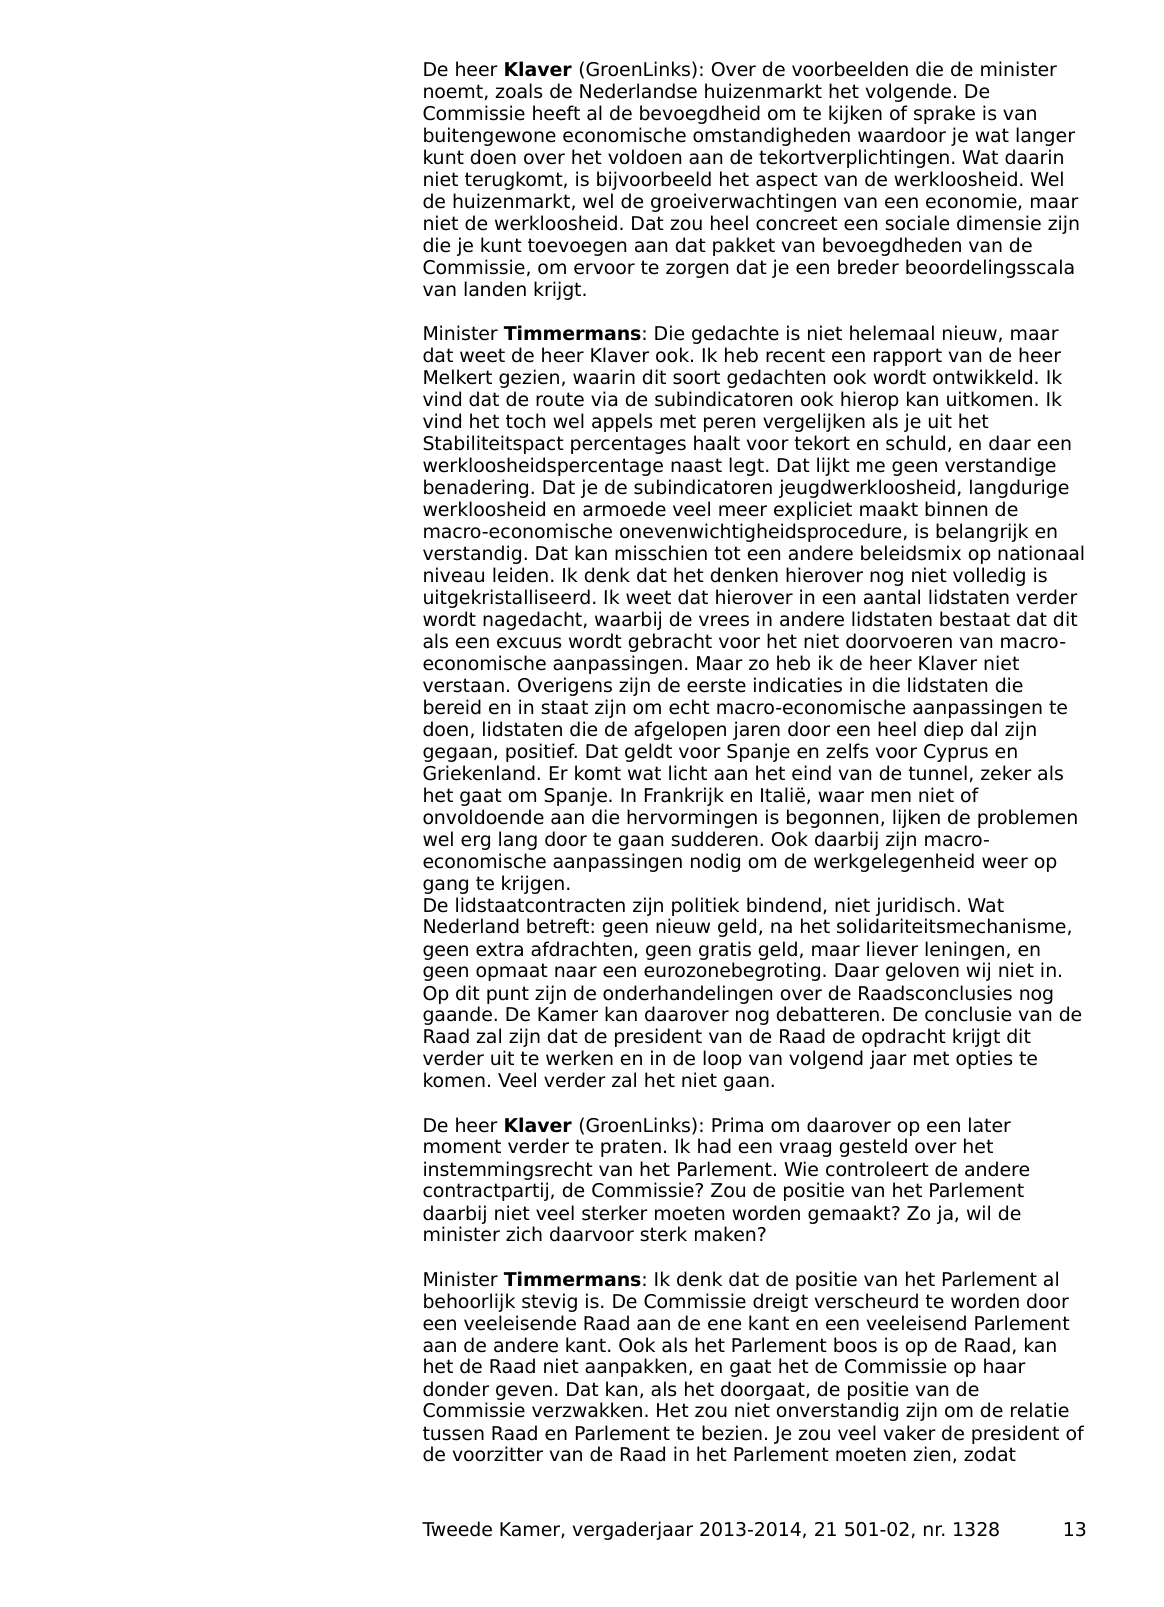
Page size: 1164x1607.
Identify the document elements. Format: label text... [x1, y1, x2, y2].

text Minister Timmermans: Die gedachte is niet helemaal nieuw, maar dat weet de heer Klaver ook. Ik heb recent een rapport van de heer Melkert gezien, waarin dit soort gedachten ook wordt ontwikkeld. Ik vind dat de route via de subindicatoren ook hierop kan uitkomen. Ik vind het toch wel appels met peren vergelijken als je uit het Stabiliteitspact percentages haalt voor tekort en schuld, en daar een werkloosheidspercentage naast legt. Dat lijkt me geen verstandige benadering. Dat je de subindicatoren jeugdwerkloosheid, langdurige werkloosheid en armoede veel meer expliciet maakt binnen de macro-economische onevenwichtigheidsprocedure, is belangrijk en verstandig. Dat kan misschien tot een andere beleidsmix op nationaal niveau leiden. Ik denk dat het denken hierover nog niet volledig is uitgekristalliseerd. Ik weet dat hierover in een aantal lidstaten verder wordt nagedacht, waarbij de vrees in andere lidstaten bestaat dat dit als een excuus wordt gebracht voor het niet doorvoeren van macro-economische aanpassingen. Maar zo heb ik de heer Klaver niet verstaan. Overigens zijn de eerste indicaties in die lidstaten die bereid en in staat zijn om echt macro-economische aanpassingen te doen, lidstaten die de afgelopen jaren door een heel diep dal zijn gegaan, positief. Dat geldt voor Spanje en zelfs voor Cyprus en Griekenland. Er komt wat licht aan het eind van de tunnel, zeker als het gaat om Spanje. In Frankrijk en Italië, waar men niet of onvoldoende aan die hervormingen is begonnen, lijken de problemen wel erg lang door te gaan sudderen. Ook daarbij zijn macro-economische aanpassingen nodig om de werkgelegenheid weer op gang te krijgen. [422, 323, 1087, 894]
text De heer Klaver (GroenLinks): Over de voorbeelden die de minister noemt, zoals de Nederlandse huizenmarkt het volgende. De Commissie heeft al de bevoegdheid om te kijken of sprake is van buitengewone economische omstandigheden waardoor je wat langer kunt doen over het voldoen aan de tekortverplichtingen. Wat daarin niet terugkomt, is bijvoorbeeld het aspect van de werkloosheid. Wel de huizenmarkt, wel de groeiverwachtingen van een economie, maar niet de werkloosheid. Dat zou heel concreet een sociale dimensie zijn die je kunt toevoegen aan dat pakket van bevoegdheden van de Commissie, om ervoor te zorgen dat je een breder beoordelingsscala van landen krijgt. [422, 59, 1087, 301]
text De heer Klaver (GroenLinks): Prima om daarover op een later moment verder te praten. Ik had een vraag gesteld over het instemmingsrecht van het Parlement. Wie controleert de andere contractpartij, de Commissie? Zou de positie van het Parlement daarbij niet veel sterker moeten worden gemaakt? Zo ja, wil de minister zich daarvoor sterk maken? [422, 1114, 1087, 1246]
text De lidstaatcontracten zijn politiek bindend, niet juridisch. Wat Nederland betreft: geen nieuw geld, na het solidariteitsmechanisme, geen extra afdrachten, geen gratis geld, maar liever leningen, en geen opmaat naar een eurozonebegroting. Daar geloven wij niet in. Op dit punt zijn de onderhandelingen over de Raadsconclusies nog gaande. De Kamer kan daarover nog debatteren. De conclusie van de Raad zal zijn dat de president van de Raad de opdracht krijgt dit verder uit te werken en in de loop van volgend jaar met opties te komen. Veel verder zal het niet gaan. [422, 894, 1087, 1092]
text Minister Timmermans: Ik denk dat de positie van het Parlement al behoorlijk stevig is. De Commissie dreigt verscheurd te worden door een veeleisende Raad aan de ene kant en een veeleisend Parlement aan de andere kant. Ook als het Parlement boos is op de Raad, kan het de Raad niet aanpakken, en gaat het de Commissie op haar donder geven. Dat kan, als het doorgaat, de positie van de Commissie verzwakken. Het zou niet onverstandig zijn om de relatie tussen Raad en Parlement te bezien. Je zou veel vaker de president of de voorzitter van de Raad in het Parlement moeten zien, zodat [422, 1268, 1087, 1466]
